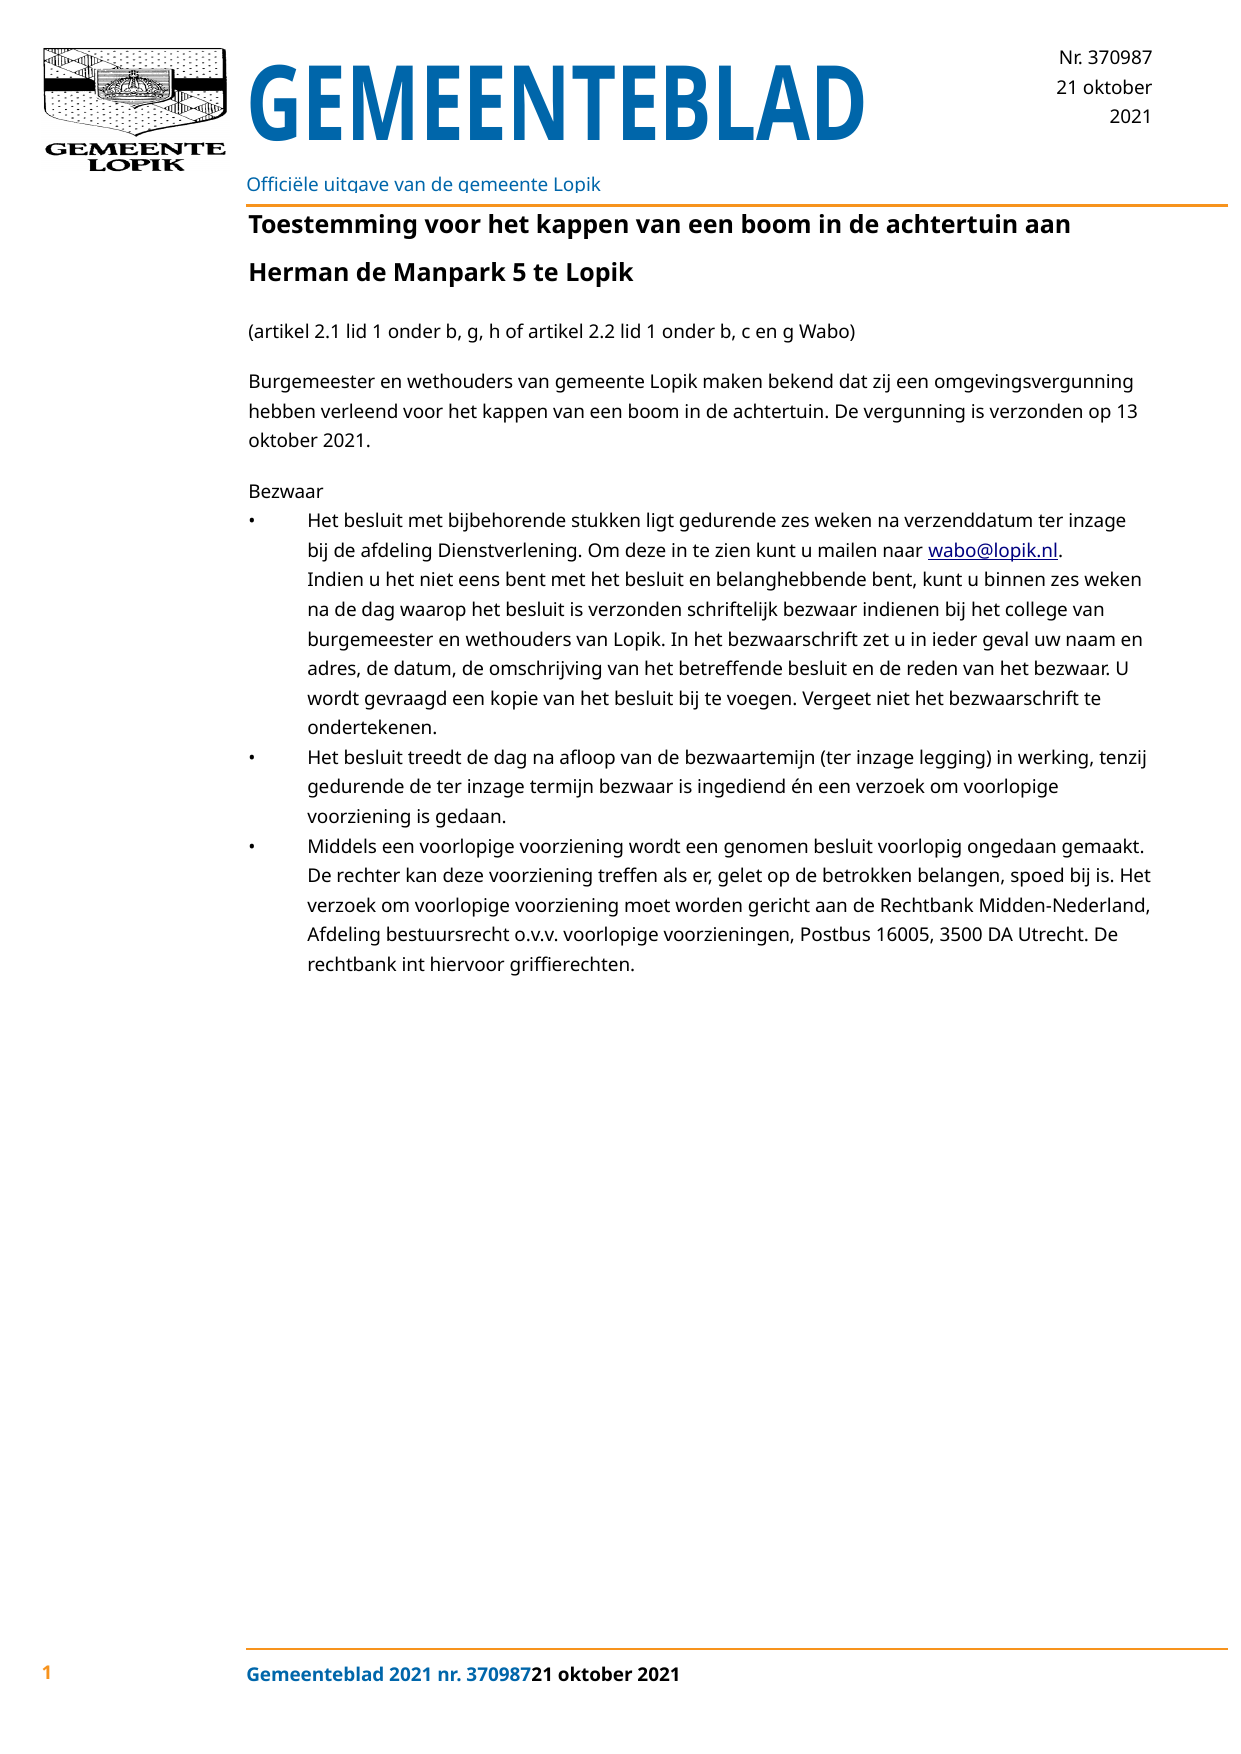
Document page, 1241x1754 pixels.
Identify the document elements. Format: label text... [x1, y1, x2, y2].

list Het besluit met bijbehorende stukken ligt gedurende zes weken na verzenddatum ter inzage bij de afdeling Dienstverlening. Om deze in te zien kunt u mailen naar wabo@lopik.nl. [248, 507, 1152, 563]
picture [41, 47, 231, 172]
text (artikel 2.1 lid 1 onder b, g, h of artikel 2.2 lid 1 onder b, c en g Wabo) [248, 318, 1152, 344]
list Indien u het niet eens bent met het besluit en belanghebbende bent, kunt u binnen zes weken na de dag waarop het besluit is verzonden schriftelijk bezwaar indienen bij het college van burgemeester en wethouders van Lopik. In het bezwaarschrift zet u in ieder geval uw naam en adres, de datum, de omschrijving van het betreffende besluit en de reden van het bezwaar. U wordt gevraagd een kopie van het besluit bij te voegen. Vergeet niet het bezwaarschrift te ondertekenen. [248, 567, 1152, 740]
text Bezwaar [248, 478, 1152, 504]
list Middels een voorlopige voorziening wordt een genomen besluit voorlopig ongedaan gemaakt. De rechter kan deze voorziening treffen als er, gelet op de betrokken belangen, spoed bij is. Het verzoek om voorlopige voorziening moet worden gericht aan de Rechtbank Midden-Nederland, Afdeling bestuursrecht o.v.v. voorlopige voorzieningen, Postbus 16005, 3500 DA Utrecht. De rechtbank int hiervoor griffierechten. [248, 833, 1152, 977]
text Toestemming voor het kappen van een boom in de achtertuin aan Herman de Manpark 5 te Lopik [248, 207, 1152, 288]
text Burgemeester en wethouders van gemeente Lopik maken bekend dat zij een omgevingsvergunning hebben verleend voor het kappen van een boom in de achtertuin. De vergunning is verzonden op 13 oktober 2021. [248, 368, 1152, 453]
list Het besluit treedt de dag na afloop van de bezwaartemijn (ter inzage legging) in werking, tenzij gedurende de ter inzage termijn bezwaar is ingediend én een verzoek om voorlopige voorziening is gedaan. [248, 744, 1152, 829]
